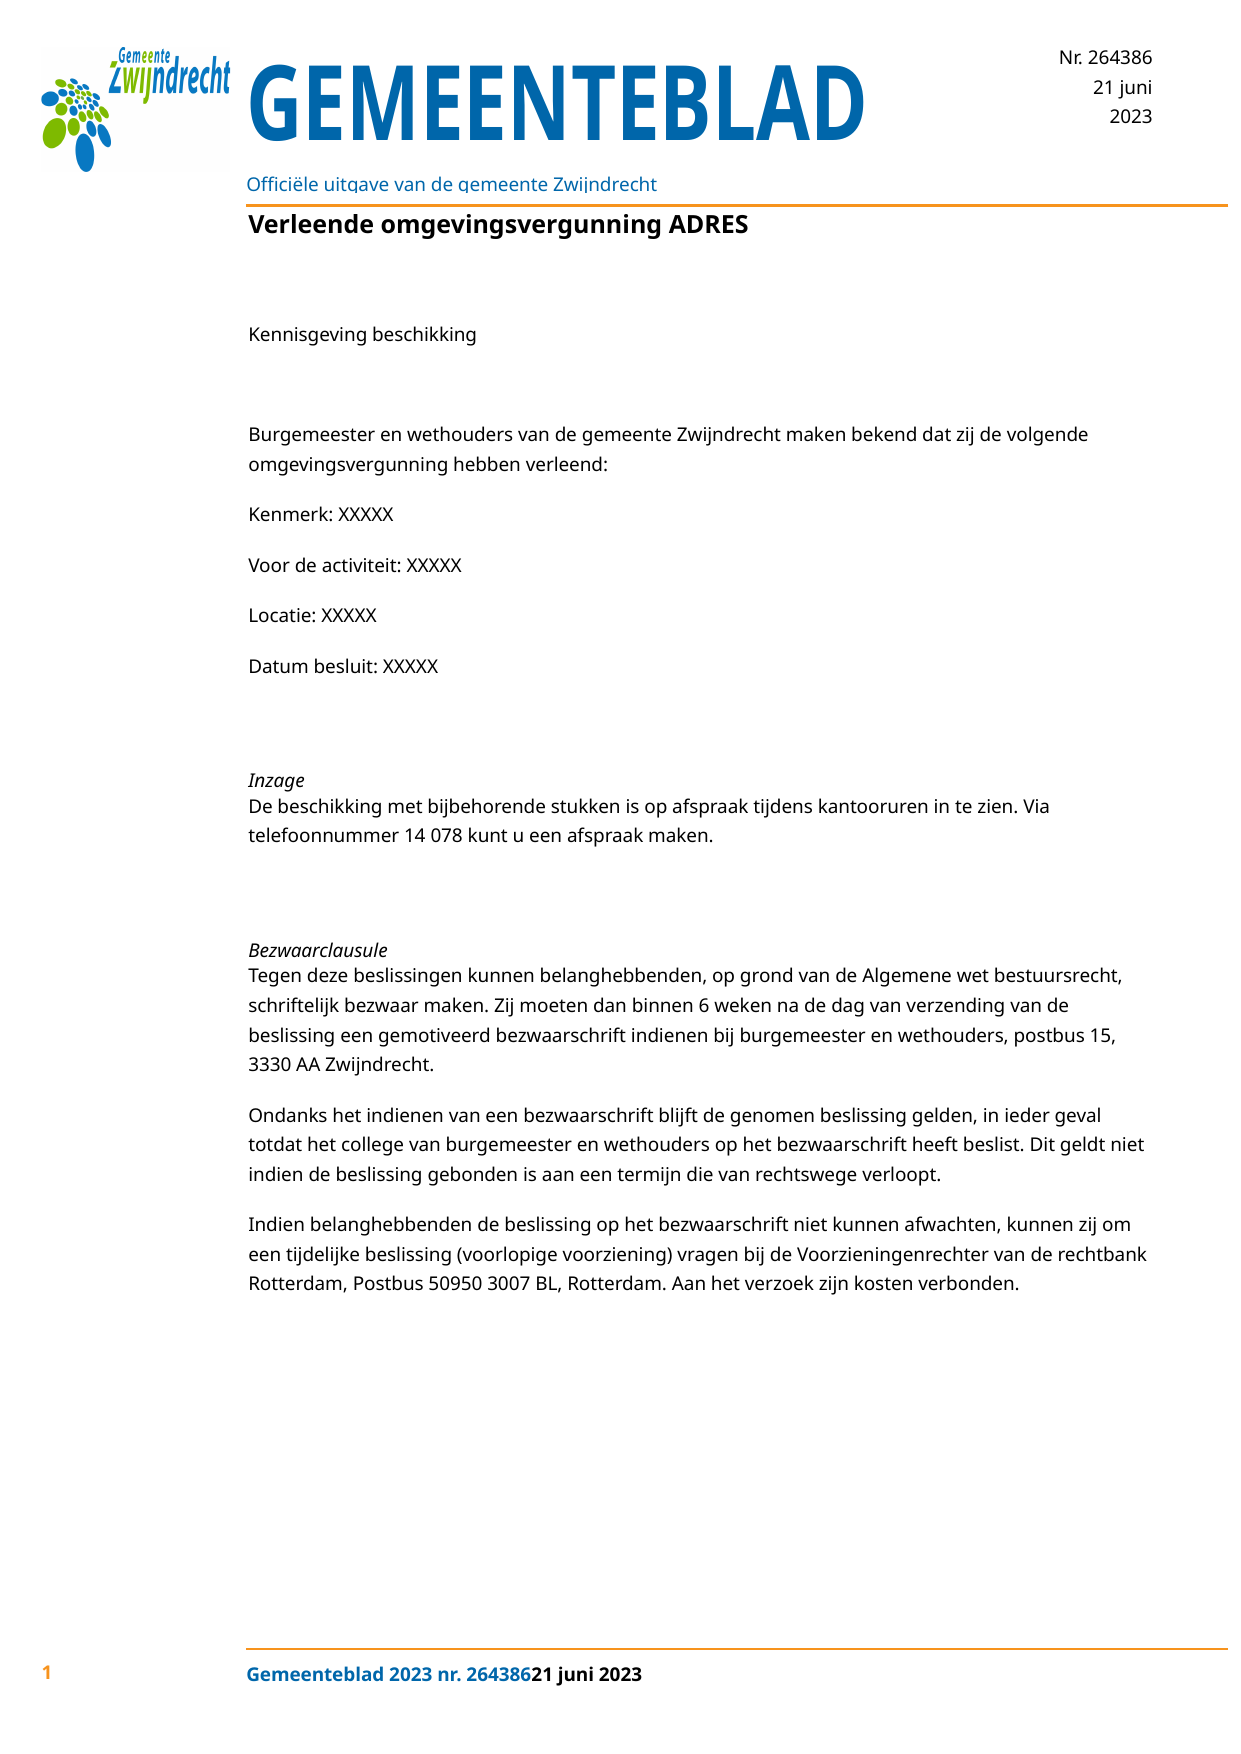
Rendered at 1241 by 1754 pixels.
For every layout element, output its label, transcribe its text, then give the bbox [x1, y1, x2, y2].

picture [41, 47, 231, 172]
text Tegen deze beslissingen kunnen belanghebbenden, op grond van de Algemene wet bestuursrecht, schriftelijk bezwaar maken. Zij moeten dan binnen 6 weken na de dag van verzending van de beslissing een gemotiveerd bezwaarschrift indienen bij burgemeester en wethouders, postbus 15, 3330 AA Zwijndrecht. [248, 963, 1152, 1077]
text Bezwaarclausule [248, 937, 1152, 963]
text Verleende omgevingsvergunning ADRES [248, 207, 1152, 241]
text Locatie: XXXXX [248, 602, 1152, 628]
text Inzage [248, 767, 1152, 793]
text Kenmerk: XXXXX [248, 502, 1152, 527]
text Indien belanghebbenden de beslissing op het bezwaarschrift niet kunnen afwachten, kunnen zij om een tijdelijke beslissing (voorlopige voorziening) vragen bij de Voorzieningenrechter van de rechtbank Rotterdam, Postbus 50950 3007 BL, Rotterdam. Aan het verzoek zijn kosten verbonden. [248, 1211, 1152, 1296]
text Datum besluit: XXXXX [248, 653, 1152, 678]
text Kennisgeving beschikking [248, 321, 1152, 346]
text De beschikking met bijbehorende stukken is op afspraak tijdens kantooruren in te zien. Via telefoonnummer 14 078 kunt u een afspraak maken. [248, 793, 1152, 848]
text Ondanks het indienen van een bezwaarschrift blijft de genomen beslissing gelden, in ieder geval totdat het college van burgemeester en wethouders op het bezwaarschrift heeft beslist. Dit geldt niet indien de beslissing gebonden is aan een termijn die van rechtswege verloopt. [248, 1102, 1152, 1187]
text Burgemeester en wethouders van de gemeente Zwijndrecht maken bekend dat zij de volgende omgevingsvergunning hebben verleend: [248, 422, 1152, 477]
text Voor de activiteit: XXXXX [248, 552, 1152, 578]
